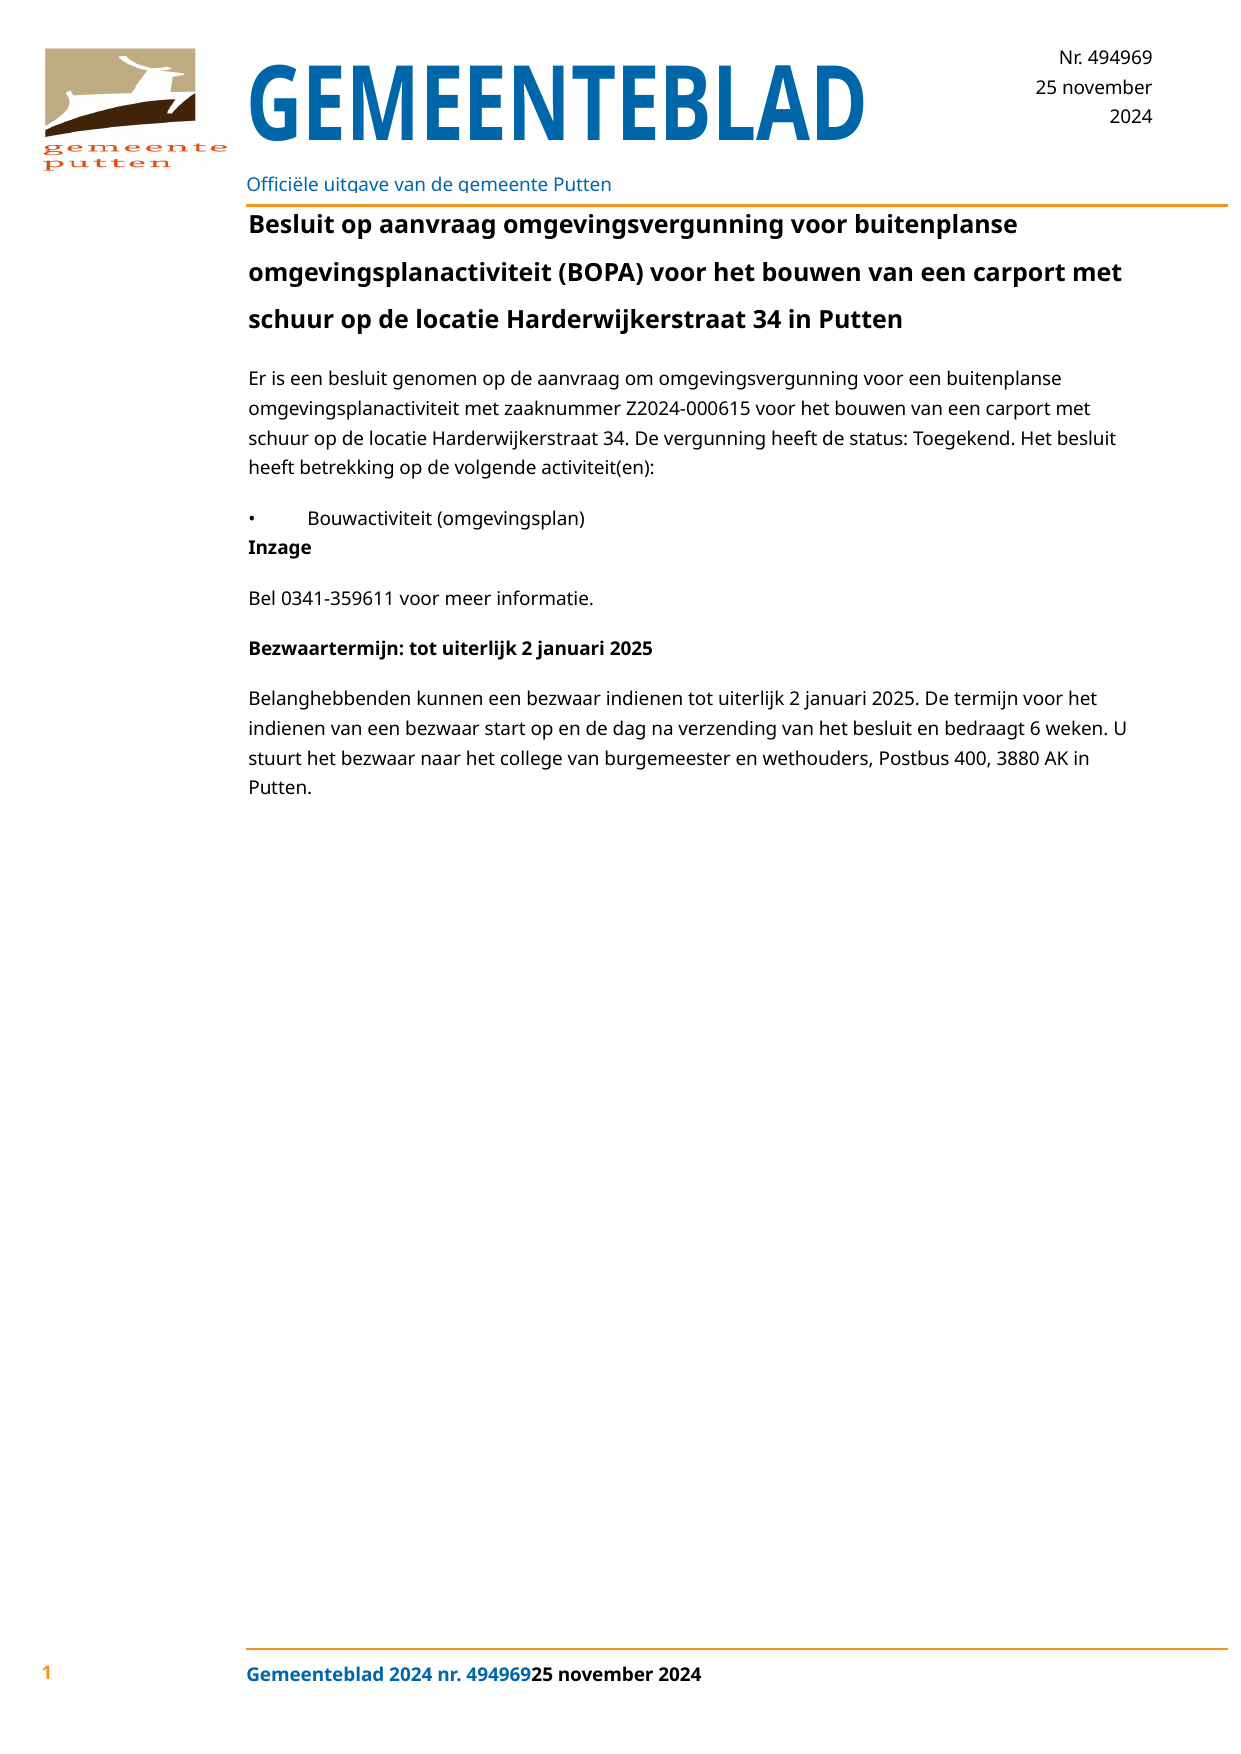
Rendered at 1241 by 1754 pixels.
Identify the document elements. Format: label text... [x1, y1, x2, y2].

picture [41, 47, 231, 172]
text Belanghebbenden kunnen een bezwaar indienen tot uiterlijk 2 januari 2025. De termijn voor het indienen van een bezwaar start op en de dag na verzending van het besluit en bedraagt 6 weken. U stuurt het bezwaar naar het college van burgemeester en wethouders, Postbus 400, 3880 AK in Putten. [248, 686, 1152, 800]
list Bouwactiviteit (omgevingsplan) [248, 505, 1152, 530]
text Bel 0341-359611 voor meer informatie. [248, 585, 1152, 610]
text Bezwaartermijn: tot uiterlijk 2 januari 2025 [248, 635, 1152, 661]
text Besluit op aanvraag omgevingsvergunning voor buitenplanse omgevingsplanactiviteit (BOPA) voor het bouwen van een carport met schuur op de locatie Harderwijkerstraat 34 in Putten [248, 207, 1152, 336]
text Inzage [248, 534, 1152, 560]
text Er is een besluit genomen op de aanvraag om omgevingsvergunning voor een buitenplanse omgevingsplanactiviteit met zaaknummer Z2024-000615 voor het bouwen van een carport met schuur op de locatie Harderwijkerstraat 34. De vergunning heeft de status: Toegekend. Het besluit heeft betrekking op de volgende activiteit(en): [248, 366, 1152, 480]
